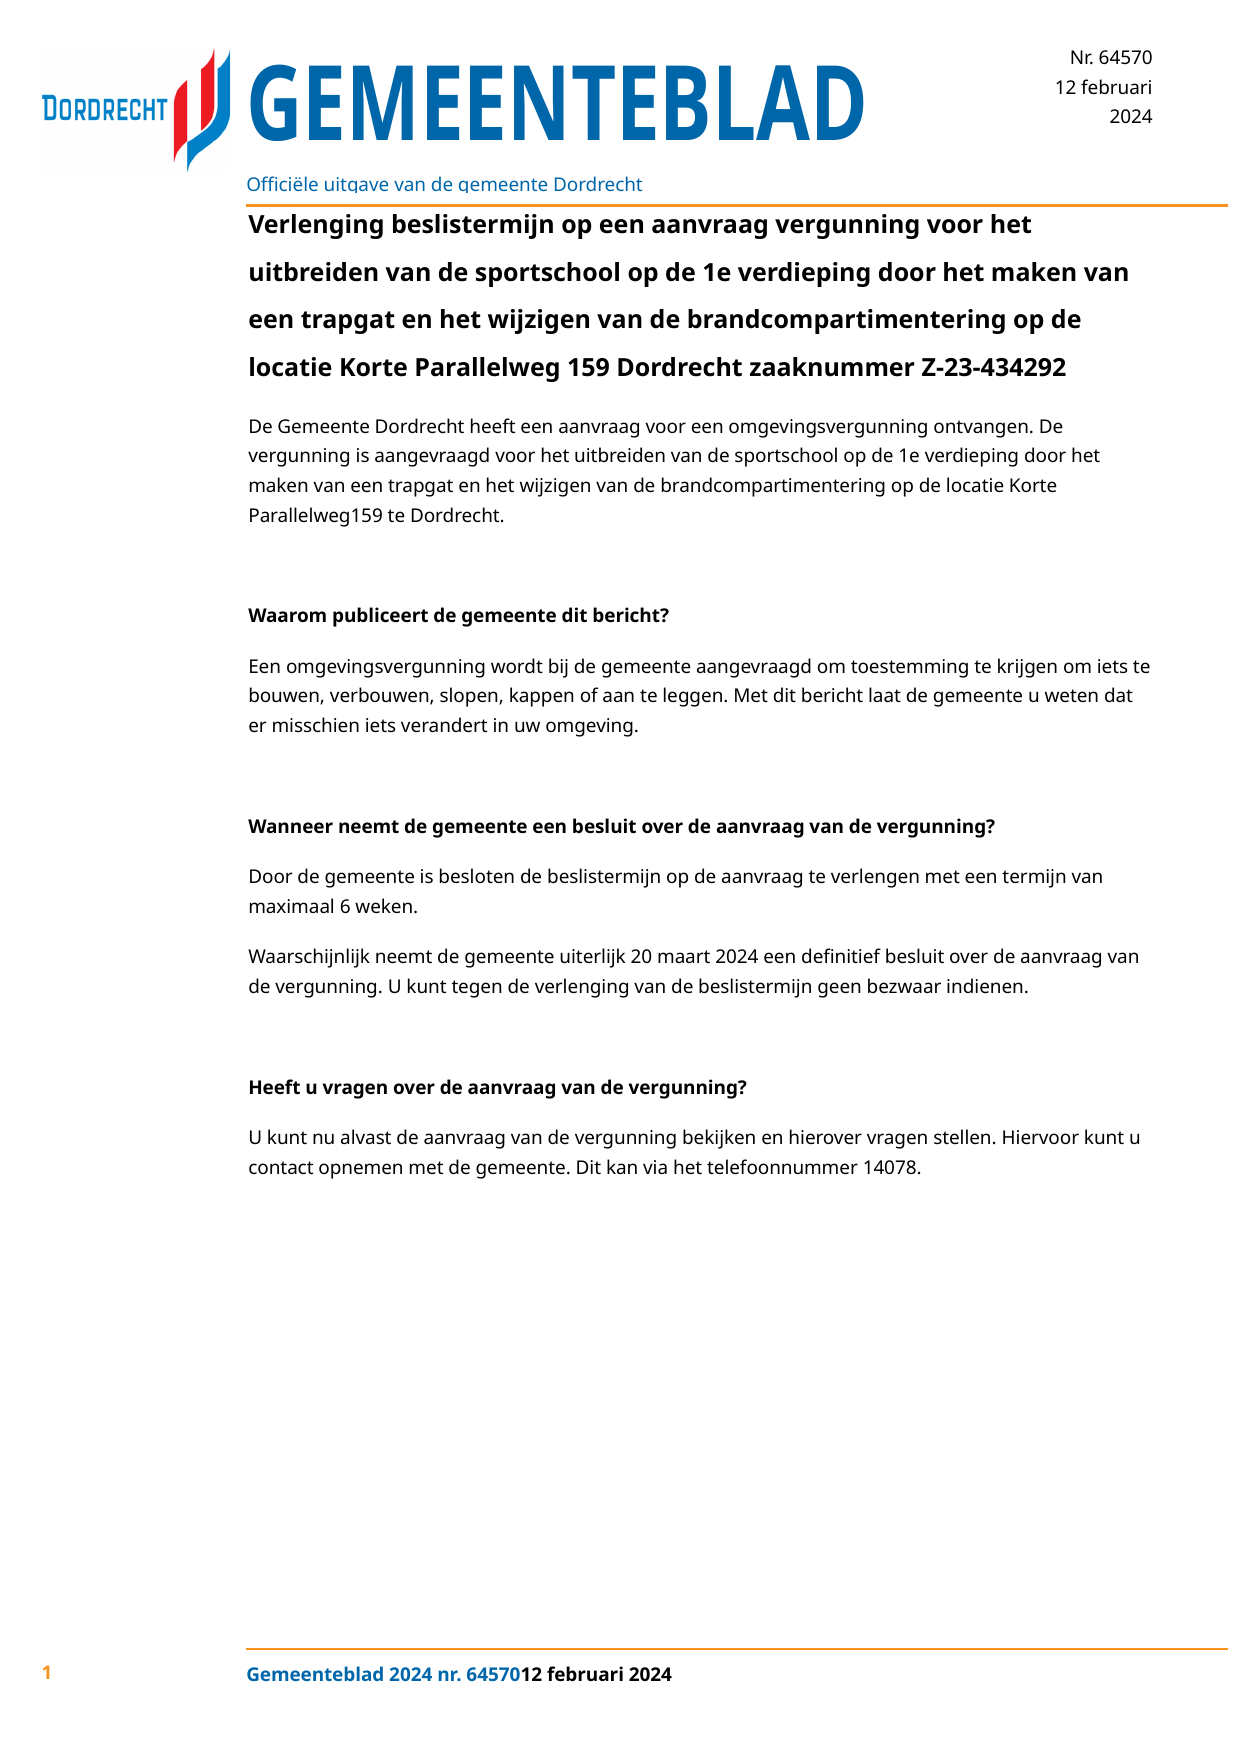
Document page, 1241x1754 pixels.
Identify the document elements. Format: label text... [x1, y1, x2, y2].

text Door de gemeente is besloten de beslistermijn op de aanvraag te verlengen met een termijn van maximaal 6 weken. [248, 863, 1152, 919]
text De Gemeente Dordrecht heeft een aanvraag voor een omgevingsvergunning ontvangen. De vergunning is aangevraagd voor het uitbreiden van de sportschool op de 1e verdieping door het maken van een trapgat en het wijzigen van de brandcompartimentering op de locatie Korte Parallelweg159 te Dordrecht. [248, 413, 1152, 528]
text Een omgevingsvergunning wordt bij de gemeente aangevraagd om toestemming te krijgen om iets te bouwen, verbouwen, slopen, kappen of aan te leggen. Met dit bericht laat de gemeente u weten dat er misschien iets verandert in uw omgeving. [248, 653, 1152, 738]
text U kunt nu alvast de aanvraag van de vergunning bekijken en hierover vragen stellen. Hiervoor kunt u contact opnemen met de gemeente. Dit kan via het telefoonnummer 14078. [248, 1124, 1152, 1180]
text Verlenging beslistermijn op een aanvraag vergunning voor het uitbreiden van de sportschool op de 1e verdieping door het maken van een trapgat en het wijzigen van de brandcompartimentering op de locatie Korte Parallelweg 159 Dordrecht zaaknummer Z-23-434292 [248, 207, 1152, 384]
picture [41, 47, 231, 172]
text Wanneer neemt de gemeente een besluit over de aanvraag van de vergunning? [248, 813, 1152, 839]
text Waarom publiceert de gemeente dit bericht? [248, 603, 1152, 628]
text Waarschijnlijk neemt de gemeente uiterlijk 20 maart 2024 een definitief besluit over de aanvraag van de vergunning. U kunt tegen de verlenging van de beslistermijn geen bezwaar indienen. [248, 943, 1152, 999]
text Heeft u vragen over de aanvraag van de vergunning? [248, 1074, 1152, 1100]
